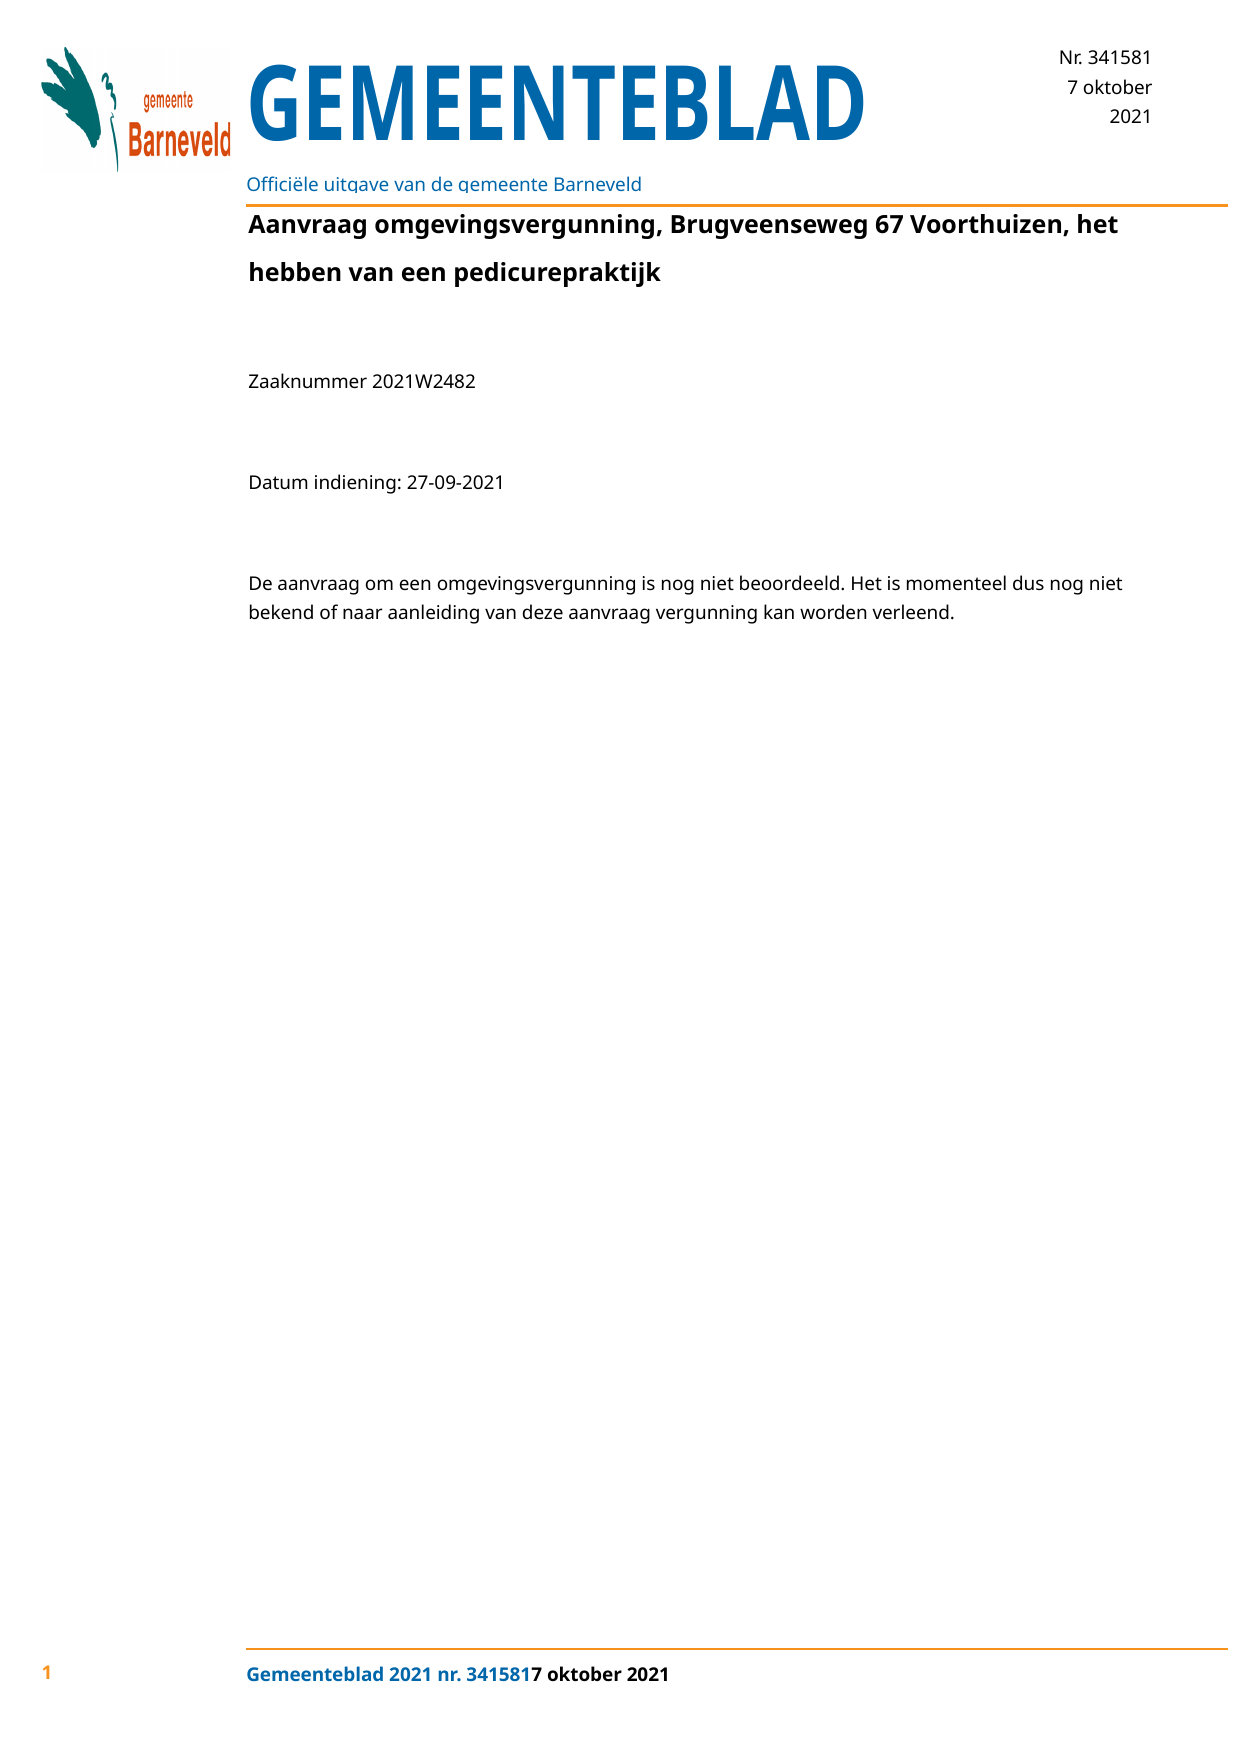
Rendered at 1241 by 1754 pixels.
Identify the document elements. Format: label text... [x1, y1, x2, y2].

text De aanvraag om een omgevingsvergunning is nog niet beoordeeld. Het is momenteel dus nog niet bekend of naar aanleiding van deze aanvraag vergunning kan worden verleend. [248, 570, 1152, 625]
text Datum indiening: 27-09-2021 [248, 469, 1152, 495]
picture [41, 47, 231, 172]
text Aanvraag omgevingsvergunning, Brugveenseweg 67 Voorthuizen, het hebben van een pedicurepraktijk [248, 207, 1152, 288]
text Zaaknummer 2021W2482 [248, 368, 1152, 394]
